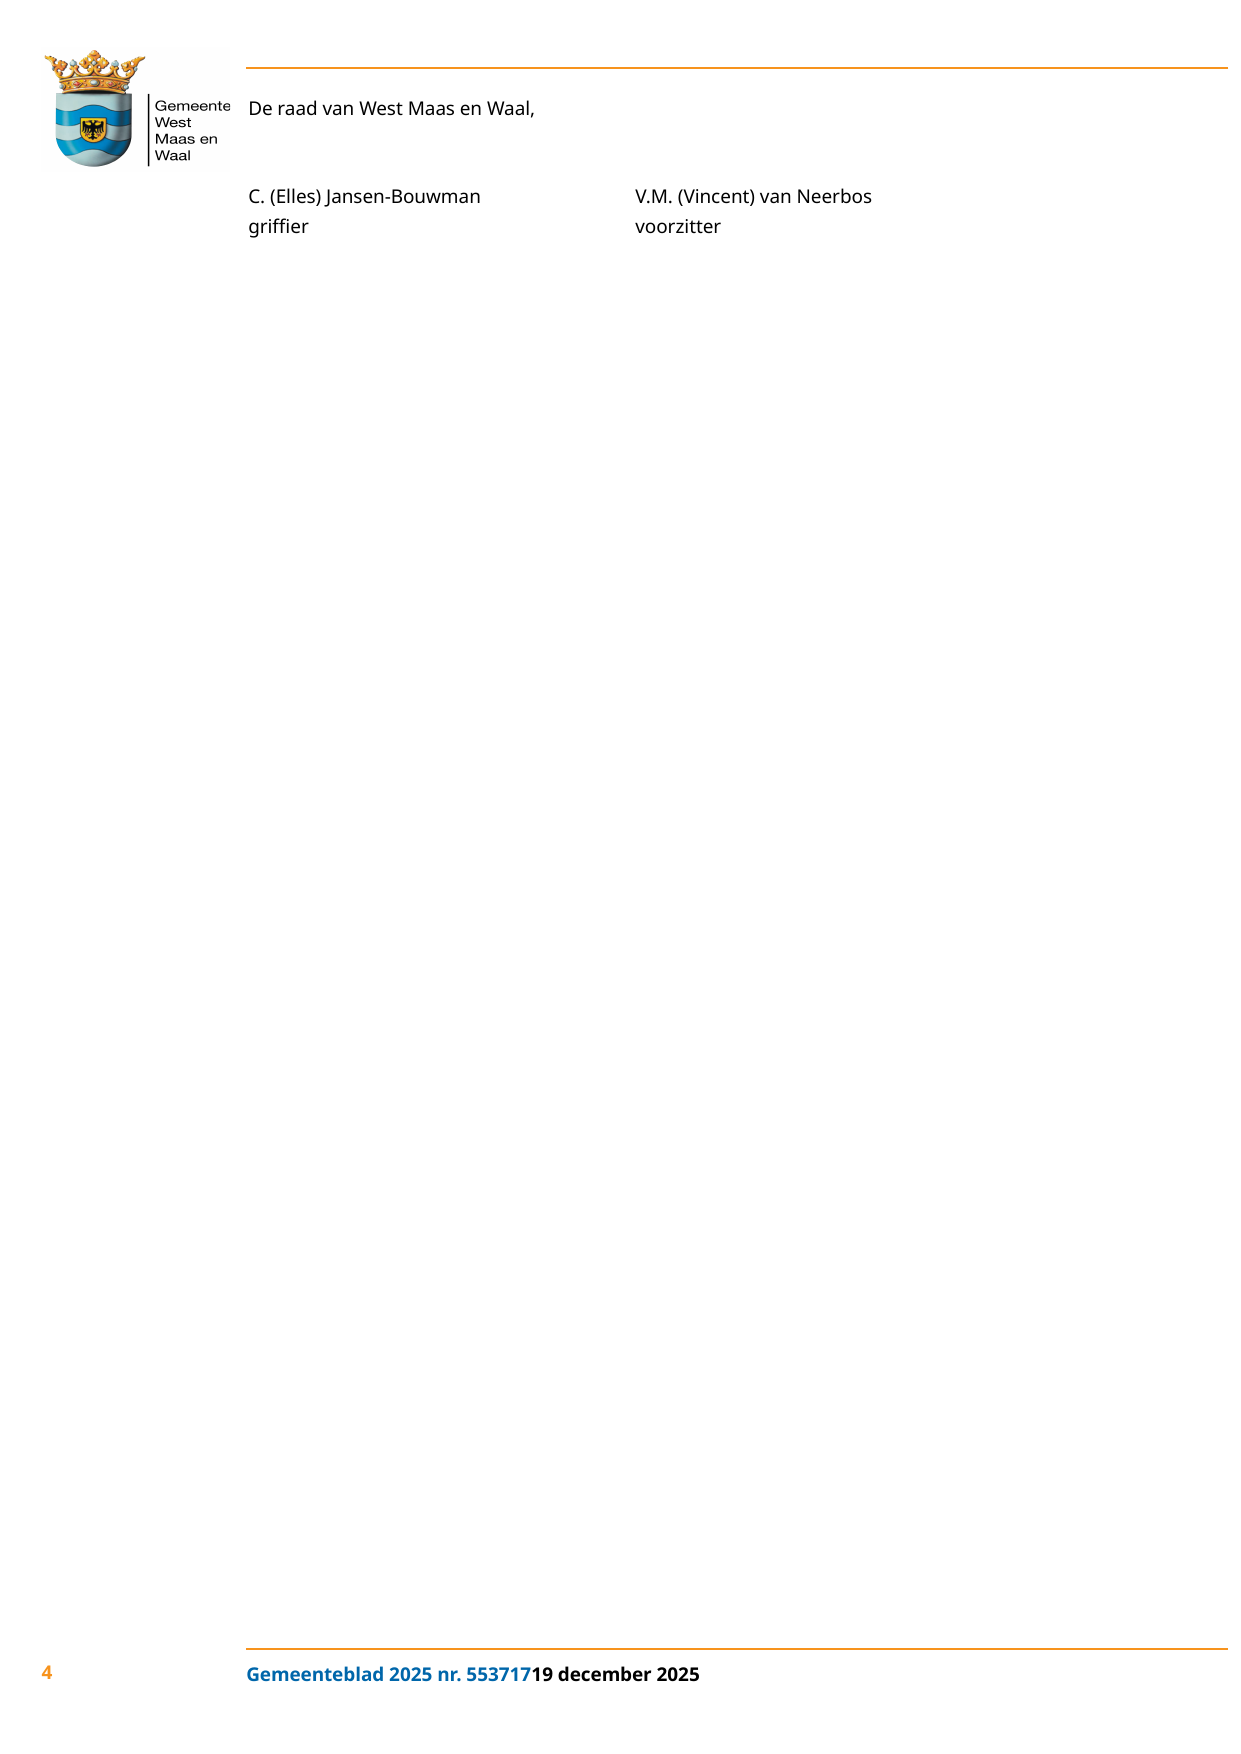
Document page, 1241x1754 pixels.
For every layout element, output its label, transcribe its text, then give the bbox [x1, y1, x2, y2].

text De raad van West Maas en Waal, [248, 95, 1152, 121]
picture [41, 47, 231, 172]
table_header V.M. (Vincent) van Neerbos voorzitter [635, 125, 1152, 268]
table_header C. (Elles) Jansen-Bouwman griffier [248, 125, 635, 268]
